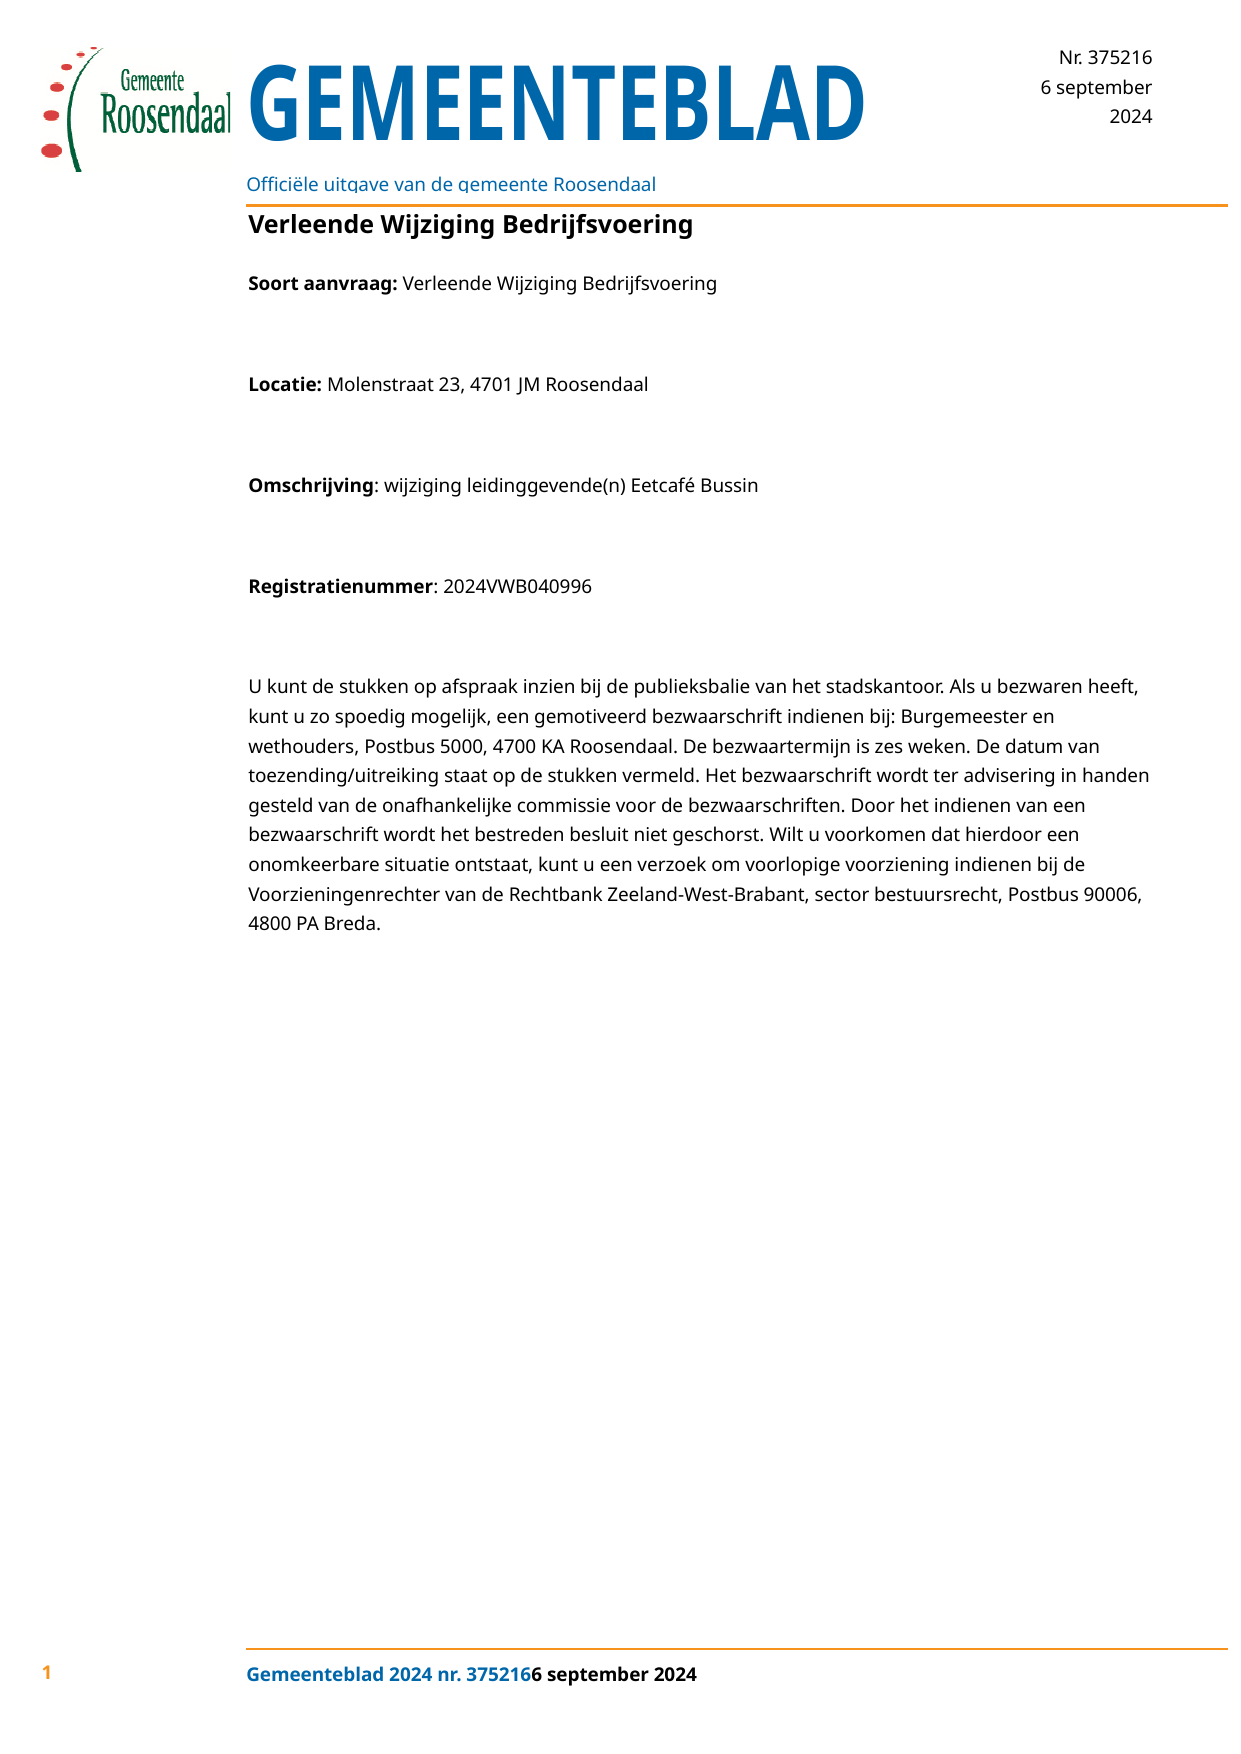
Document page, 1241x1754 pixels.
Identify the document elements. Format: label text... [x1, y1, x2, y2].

text Omschrijving: wijziging leidinggevende(n) Eetcafé Bussin [248, 472, 1152, 498]
text Soort aanvraag: Verleende Wijziging Bedrijfsvoering [248, 270, 1152, 296]
text Verleende Wijziging Bedrijfsvoering [248, 207, 1152, 241]
text Registratienummer: 2024VWB040996 [248, 573, 1152, 598]
text Locatie: Molenstraat 23, 4701 JM Roosendaal [248, 371, 1152, 397]
text U kunt de stukken op afspraak inzien bij de publieksbalie van het stadskantoor. Als u bezwaren heeft, kunt u zo spoedig mogelijk, een gemotiveerd bezwaarschrift indienen bij: Burgemeester en wethouders, Postbus 5000, 4700 KA Roosendaal. De bezwaartermijn is zes weken. De datum van toezending/uitreiking staat op de stukken vermeld. Het bezwaarschrift wordt ter advisering in handen gesteld van de onafhankelijke commissie voor de bezwaarschriften. Door het indienen van een bezwaarschrift wordt het bestreden besluit niet geschorst. Wilt u voorkomen dat hierdoor een onomkeerbare situatie ontstaat, kunt u een verzoek om voorlopige voorziening indienen bij de Voorzieningenrechter van de Rechtbank Zeeland-West-Brabant, sector bestuursrecht, Postbus 90006, 4800 PA Breda. [248, 674, 1152, 936]
picture [41, 47, 231, 172]
